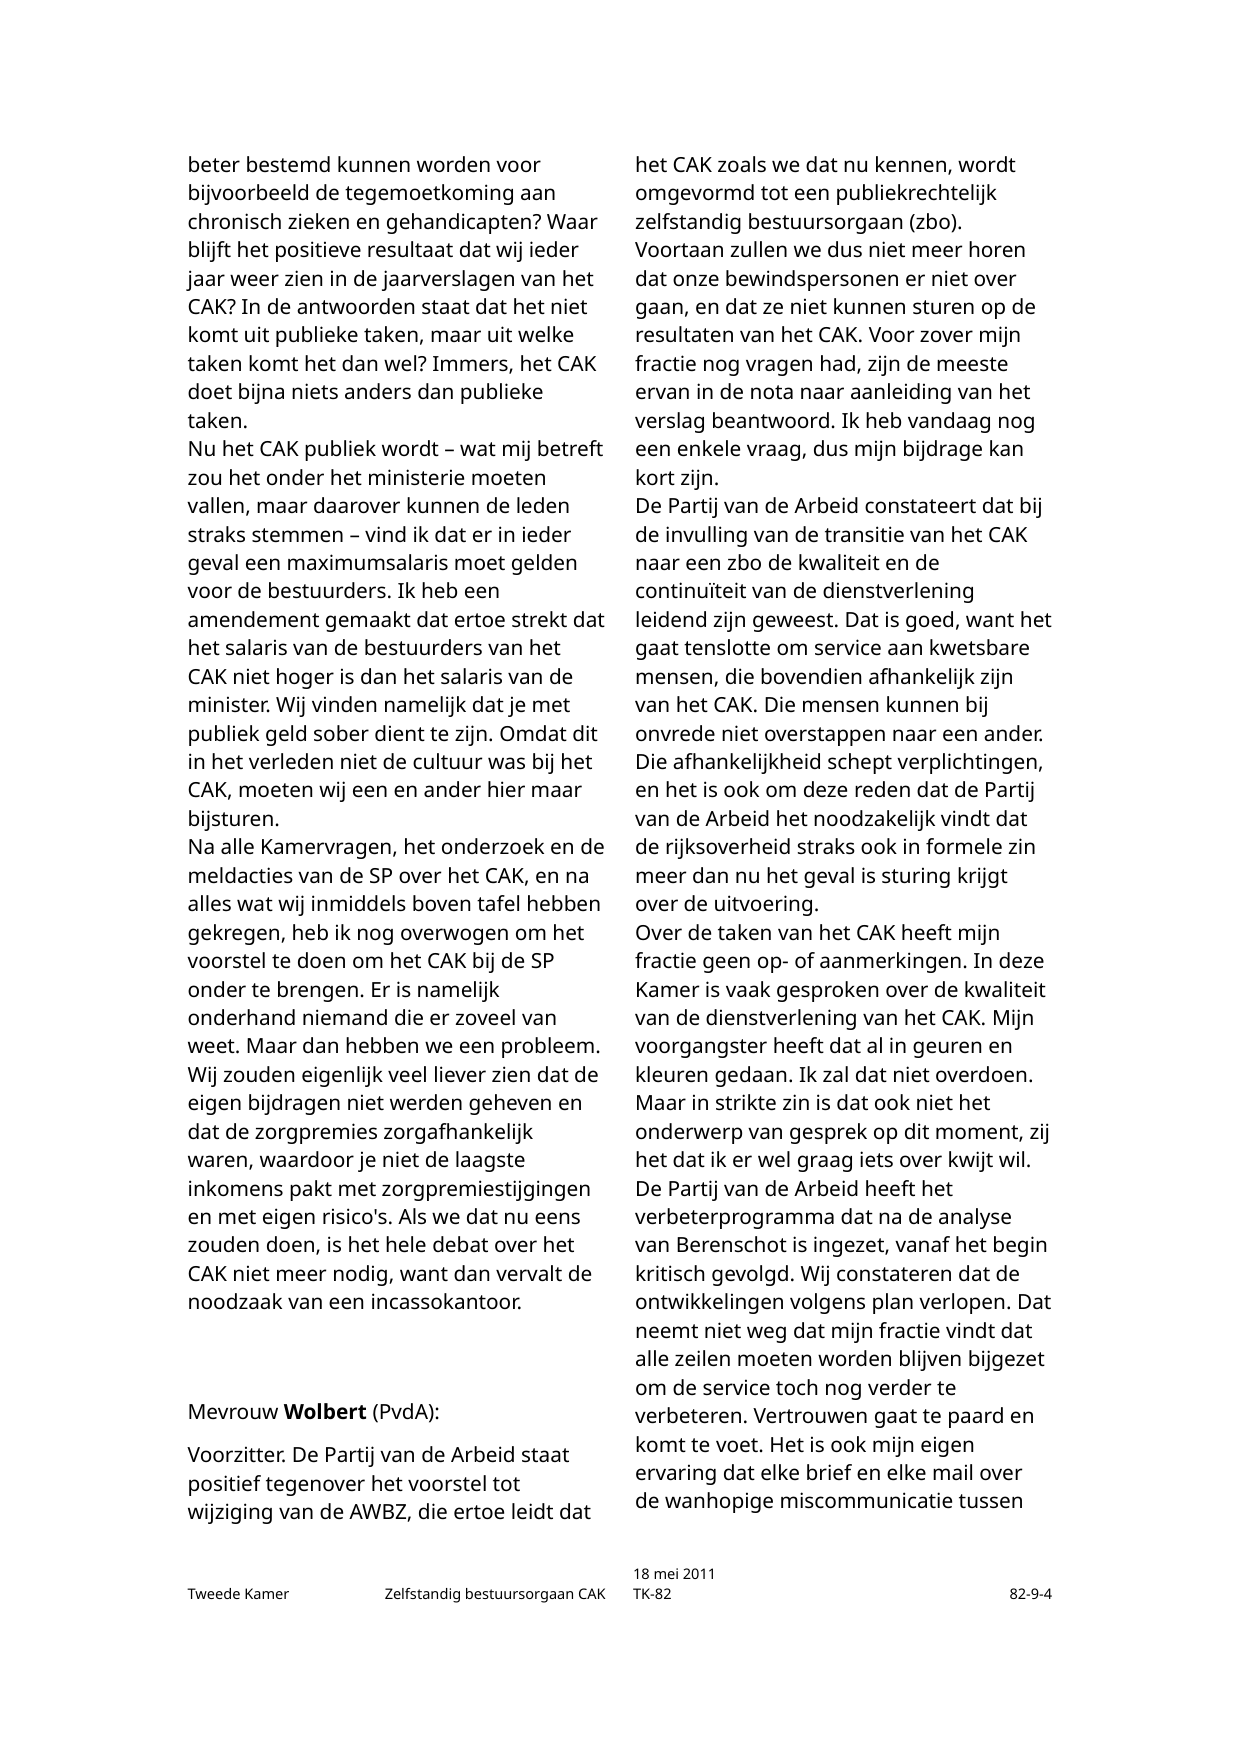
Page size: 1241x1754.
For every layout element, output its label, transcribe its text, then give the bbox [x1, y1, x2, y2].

text Na alle Kamervragen, het onderzoek en de meldacties van de SP over het CAK, en na alles wat wij inmiddels boven tafel hebben gekregen, heb ik nog overwogen om het voorstel te doen om het CAK bij de SP onder te brengen. Er is namelijk onderhand niemand die er zoveel van weet. Maar dan hebben we een probleem. Wij zouden eigenlijk veel liever zien dat de eigen bijdragen niet werden geheven en dat de zorgpremies zorgafhankelijk waren, waardoor je niet de laagste inkomens pakt met zorgpremiestijgingen en met eigen risico's. Als we dat nu eens zouden doen, is het hele debat over het CAK niet meer nodig, want dan vervalt de noodzaak van een incassokantoor. [187, 832, 605, 1316]
text Mevrouw Wolbert (PvdA): [187, 1397, 605, 1425]
text beter bestemd kunnen worden voor bijvoorbeeld de tegemoetkoming aan chronisch zieken en gehandicapten? Waar blijft het positieve resultaat dat wij ieder jaar weer zien in de jaarverslagen van het CAK? In de antwoorden staat dat het niet komt uit publieke taken, maar uit welke taken komt het dan wel? Immers, het CAK doet bijna niets anders dan publieke taken. [187, 150, 605, 434]
text het CAK zoals we dat nu kennen, wordt omgevormd tot een publiekrechtelijk zelfstandig bestuursorgaan (zbo). Voortaan zullen we dus niet meer horen dat onze bewindspersonen er niet over gaan, en dat ze niet kunnen sturen op de resultaten van het CAK. Voor zover mijn fractie nog vragen had, zijn de meeste ervan in de nota naar aanleiding van het verslag beantwoord. Ik heb vandaag nog een enkele vraag, dus mijn bijdrage kan kort zijn. [635, 150, 1053, 491]
text Over de taken van het CAK heeft mijn fractie geen op- of aanmerkingen. In deze Kamer is vaak gesproken over de kwaliteit van de dienstverlening van het CAK. Mijn voorgangster heeft dat al in geuren en kleuren gedaan. Ik zal dat niet overdoen. Maar in strikte zin is dat ook niet het onderwerp van gesprek op dit moment, zij het dat ik er wel graag iets over kwijt wil. De Partij van de Arbeid heeft het verbeterprogramma dat na de analyse van Berenschot is ingezet, vanaf het begin kritisch gevolgd. Wij constateren dat de ontwikkelingen volgens plan verlopen. Dat neemt niet weg dat mijn fractie vindt dat alle zeilen moeten worden blijven bijgezet om de service toch nog verder te verbeteren. Vertrouwen gaat te paard en komt te voet. Het is ook mijn eigen ervaring dat elke brief en elke mail over de wanhopige miscommunicatie tussen [635, 918, 1053, 1515]
text Voorzitter. De Partij van de Arbeid staat positief tegenover het voorstel tot wijziging van de AWBZ, die ertoe leidt dat [187, 1440, 605, 1526]
text Nu het CAK publiek wordt – wat mij betreft zou het onder het ministerie moeten vallen, maar daarover kunnen de leden straks stemmen – vind ik dat er in ieder geval een maximumsalaris moet gelden voor de bestuurders. Ik heb een amendement gemaakt dat ertoe strekt dat het salaris van de bestuurders van het CAK niet hoger is dan het salaris van de minister. Wij vinden namelijk dat je met publiek geld sober dient te zijn. Omdat dit in het verleden niet de cultuur was bij het CAK, moeten wij een en ander hier maar bijsturen. [187, 434, 605, 832]
text  [187, 1346, 605, 1374]
text De Partij van de Arbeid constateert dat bij de invulling van de transitie van het CAK naar een zbo de kwaliteit en de continuïteit van de dienstverlening leidend zijn geweest. Dat is goed, want het gaat tenslotte om service aan kwetsbare mensen, die bovendien afhankelijk zijn van het CAK. Die mensen kunnen bij onvrede niet overstappen naar een ander. Die afhankelijkheid schept verplichtingen, en het is ook om deze reden dat de Partij van de Arbeid het noodzakelijk vindt dat de rijksoverheid straks ook in formele zin meer dan nu het geval is sturing krijgt over de uitvoering. [635, 491, 1053, 918]
